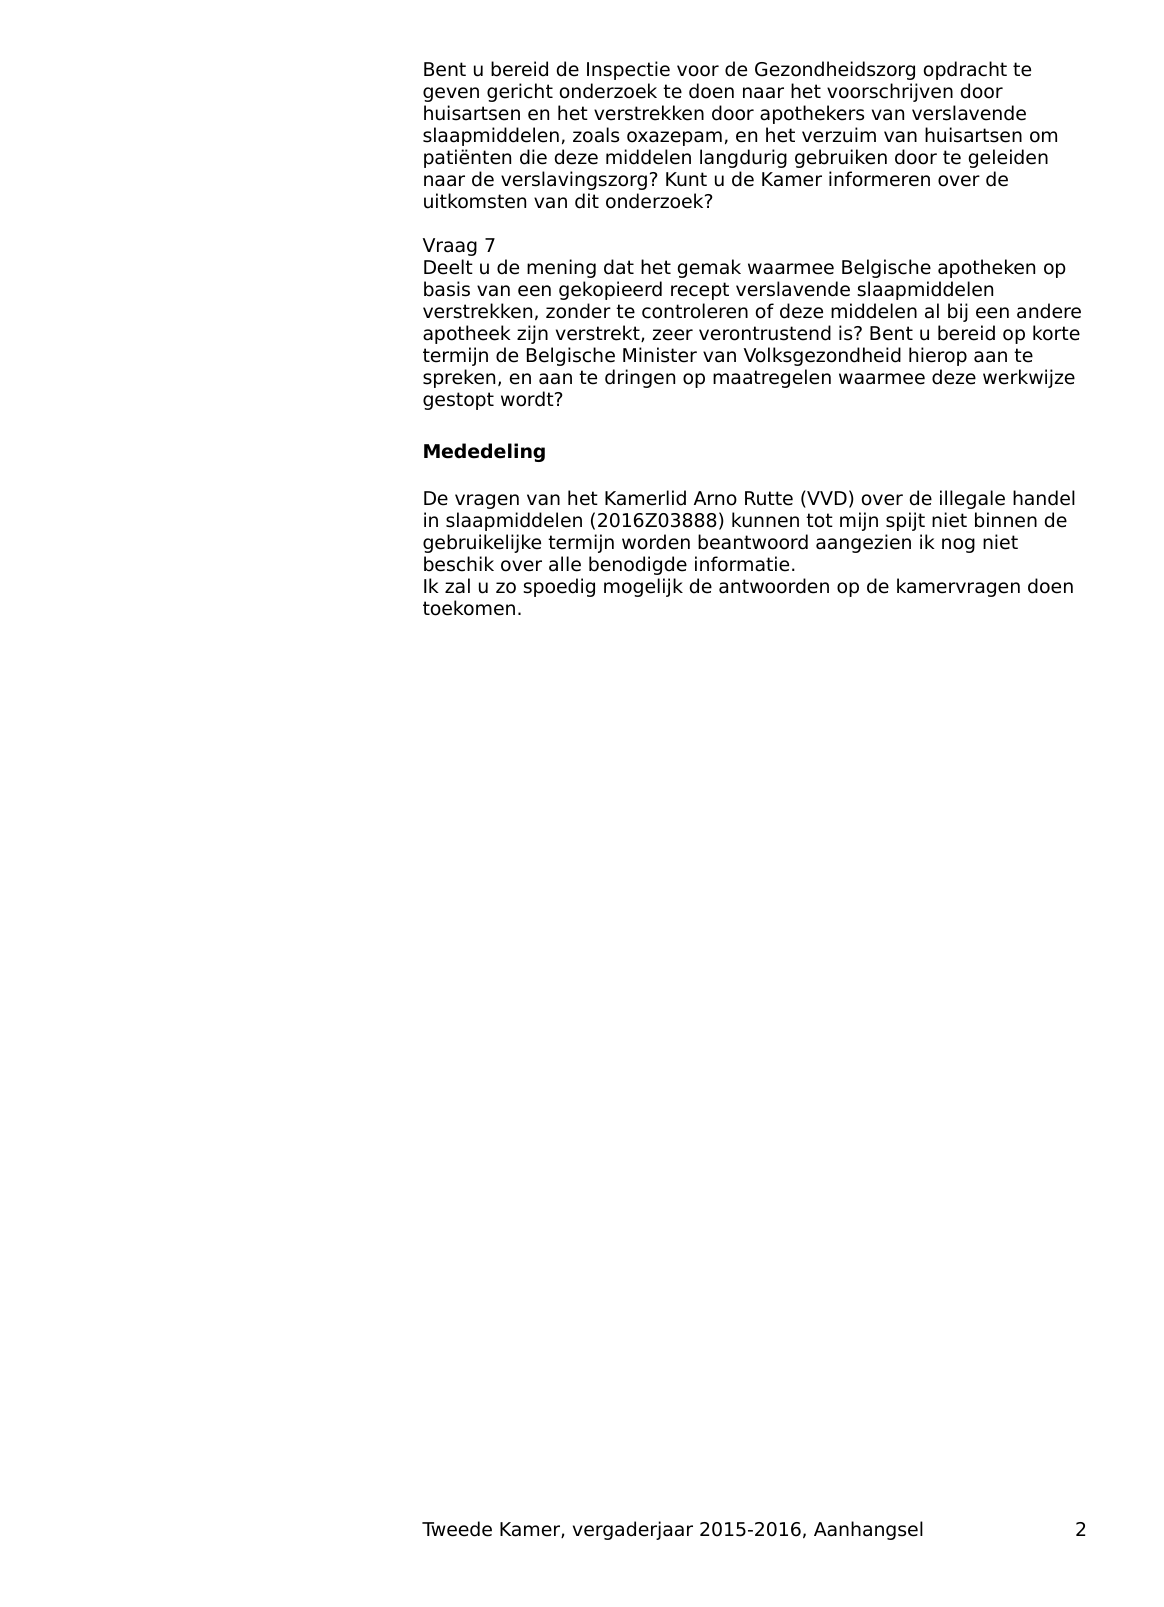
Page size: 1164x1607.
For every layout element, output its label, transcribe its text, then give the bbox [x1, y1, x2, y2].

text Deelt u de mening dat het gemak waarmee Belgische apotheken op basis van een gekopieerd recept verslavende slaapmiddelen verstrekken, zonder te controleren of deze middelen al bij een andere apotheek zijn verstrekt, zeer verontrustend is? Bent u bereid op korte termijn de Belgische Minister van Volksgezondheid hierop aan te spreken, en aan te dringen op maatregelen waarmee deze werkwijze gestopt wordt? [422, 257, 1087, 411]
text Ik zal u zo spoedig mogelijk de antwoorden op de kamervragen doen toekomen. [422, 576, 1087, 620]
text Bent u bereid de Inspectie voor de Gezondheidszorg opdracht te geven gericht onderzoek te doen naar het voorschrijven door huisartsen en het verstrekken door apothekers van verslavende slaapmiddelen, zoals oxazepam, en het verzuim van huisartsen om patiënten die deze middelen langdurig gebruiken door te geleiden naar de verslavingszorg? Kunt u de Kamer informeren over de uitkomsten van dit onderzoek? [422, 59, 1087, 213]
text Vraag 7 [422, 235, 1087, 257]
text De vragen van het Kamerlid Arno Rutte (VVD) over de illegale handel in slaapmiddelen (2016Z03888) kunnen tot mijn spijt niet binnen de gebruikelijke termijn worden beantwoord aangezien ik nog niet beschik over alle benodigde informatie. [422, 488, 1087, 576]
subtitle Mededeling [422, 441, 1087, 463]
